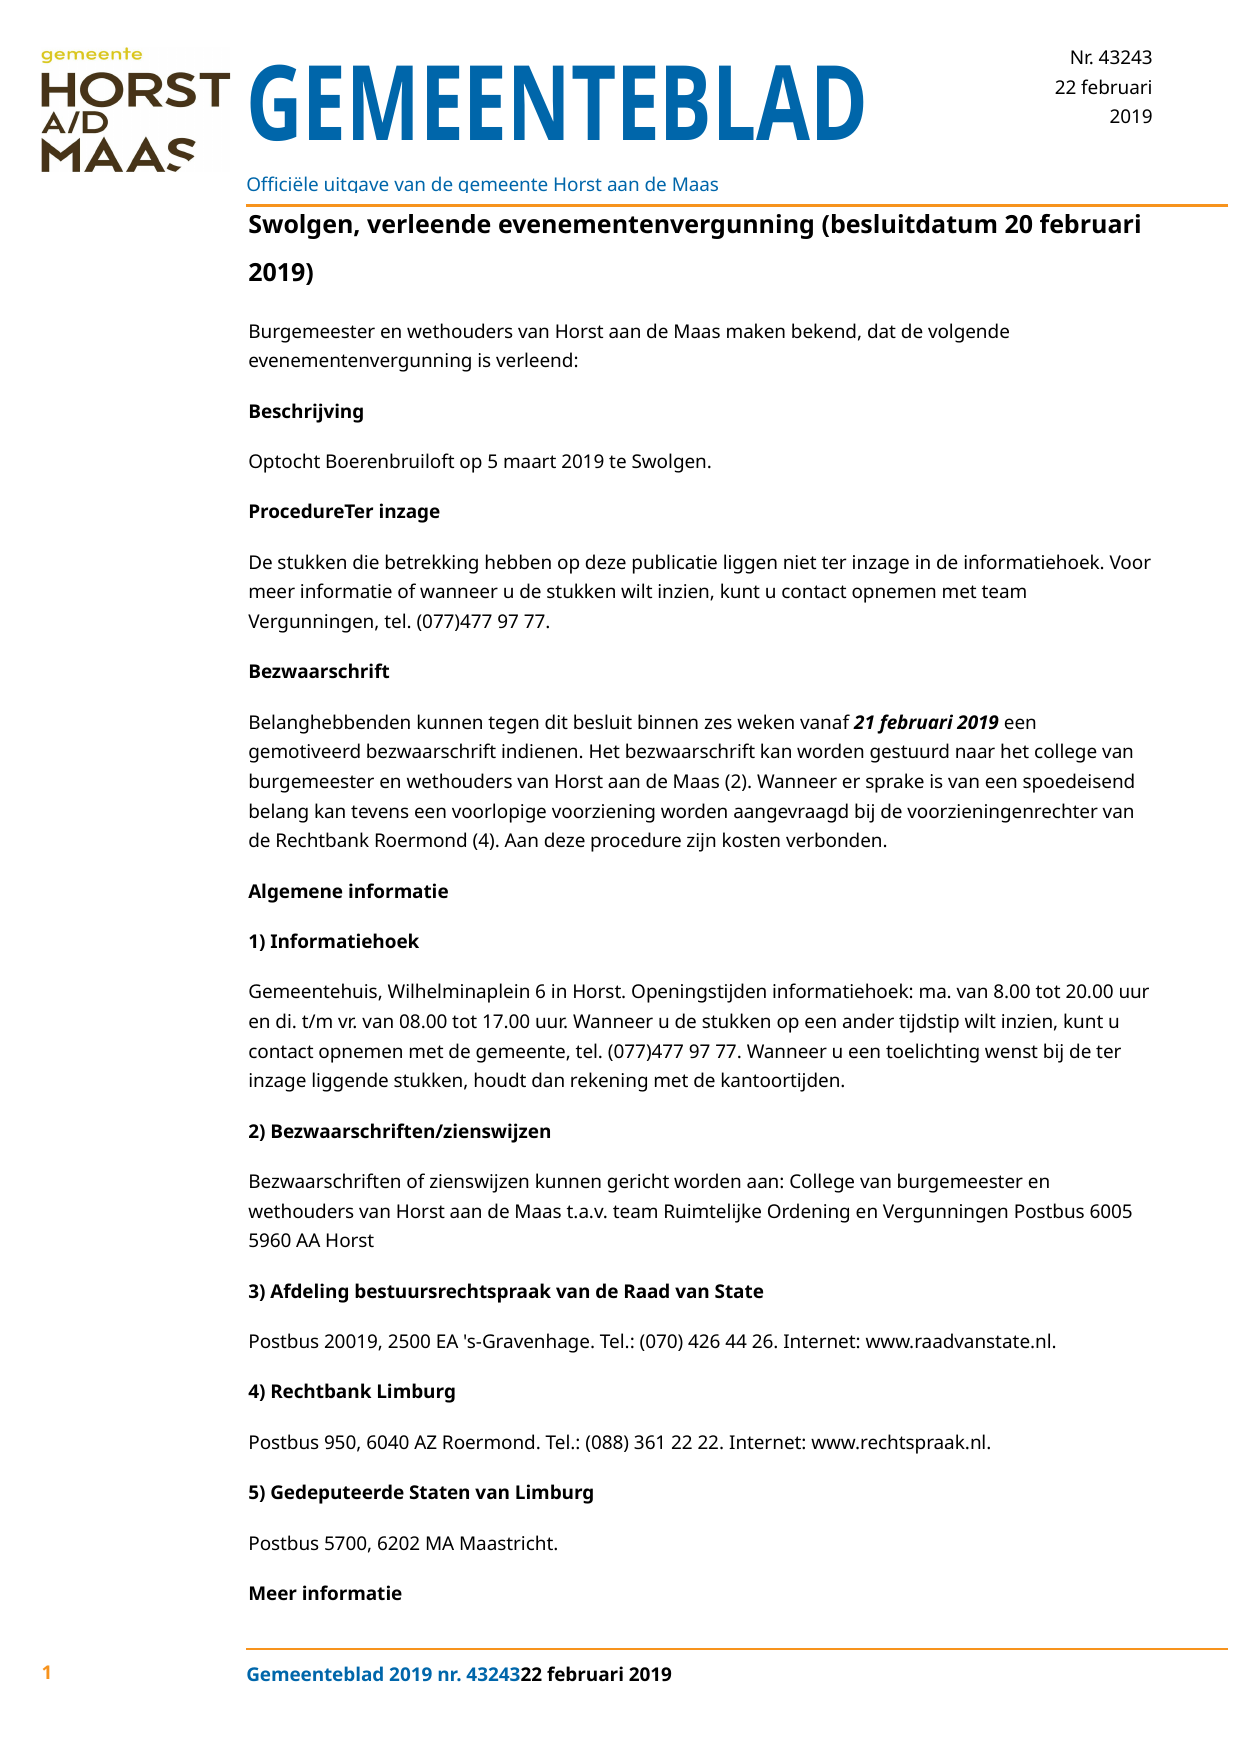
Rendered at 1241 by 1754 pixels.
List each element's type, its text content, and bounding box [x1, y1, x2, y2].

text ProcedureTer inzage [248, 499, 1152, 524]
text Bezwaarschriften of zienswijzen kunnen gericht worden aan: College van burgemeester en wethouders van Horst aan de Maas t.a.v. team Ruimtelijke Ordening en Vergunningen Postbus 6005 5960 AA Horst [248, 1168, 1152, 1253]
text Burgemeester en wethouders van Horst aan de Maas maken bekend, dat de volgende evenementenvergunning is verleend: [248, 318, 1152, 373]
text Postbus 5700, 6202 MA Maastricht. [248, 1530, 1152, 1556]
text Postbus 20019, 2500 EA 's-Gravenhage. Tel.: (070) 426 44 26. Internet: www.raadvanstate.nl. [248, 1328, 1152, 1354]
text Swolgen, verleende evenementenvergunning (besluitdatum 20 februari 2019) [248, 207, 1152, 288]
text 2) Bezwaarschriften/zienswijzen [248, 1118, 1152, 1144]
text 1) Informatiehoek [248, 928, 1152, 954]
text Postbus 950, 6040 AZ Roermond. Tel.: (088) 361 22 22. Internet: www.rechtspraak.nl. [248, 1429, 1152, 1455]
text Beschrijving [248, 398, 1152, 424]
text 4) Rechtbank Limburg [248, 1379, 1152, 1404]
text 5) Gedeputeerde Staten van Limburg [248, 1479, 1152, 1505]
text De stukken die betrekking hebben op deze publicatie liggen niet ter inzage in de informatiehoek. Voor meer informatie of wanneer u de stukken wilt inzien, kunt u contact opnemen met team Vergunningen, tel. (077)477 97 77. [248, 549, 1152, 634]
picture [41, 47, 231, 172]
text Belanghebbenden kunnen tegen dit besluit binnen zes weken vanaf 21 februari 2019 een gemotiveerd bezwaarschrift indienen. Het bezwaarschrift kan worden gestuurd naar het college van burgemeester en wethouders van Horst aan de Maas (2). Wanneer er sprake is van een spoedeisend belang kan tevens een voorlopige voorziening worden aangevraagd bij de voorzieningenrechter van de Rechtbank Roermond (4). Aan deze procedure zijn kosten verbonden. [248, 709, 1152, 853]
text 3) Afdeling bestuursrechtspraak van de Raad van State [248, 1278, 1152, 1304]
text Algemene informatie [248, 878, 1152, 904]
text Meer informatie [248, 1580, 1152, 1606]
text Bezwaarschrift [248, 659, 1152, 684]
text Optocht Boerenbruiloft op 5 maart 2019 te Swolgen. [248, 448, 1152, 474]
text Gemeentehuis, Wilhelminaplein 6 in Horst. Openingstijden informatiehoek: ma. van 8.00 tot 20.00 uur en di. t/m vr. van 08.00 tot 17.00 uur. Wanneer u de stukken op een ander tijdstip wilt inzien, kunt u contact opnemen met de gemeente, tel. (077)477 97 77. Wanneer u een toelichting wenst bij de ter inzage liggende stukken, houdt dan rekening met de kantoortijden. [248, 979, 1152, 1093]
